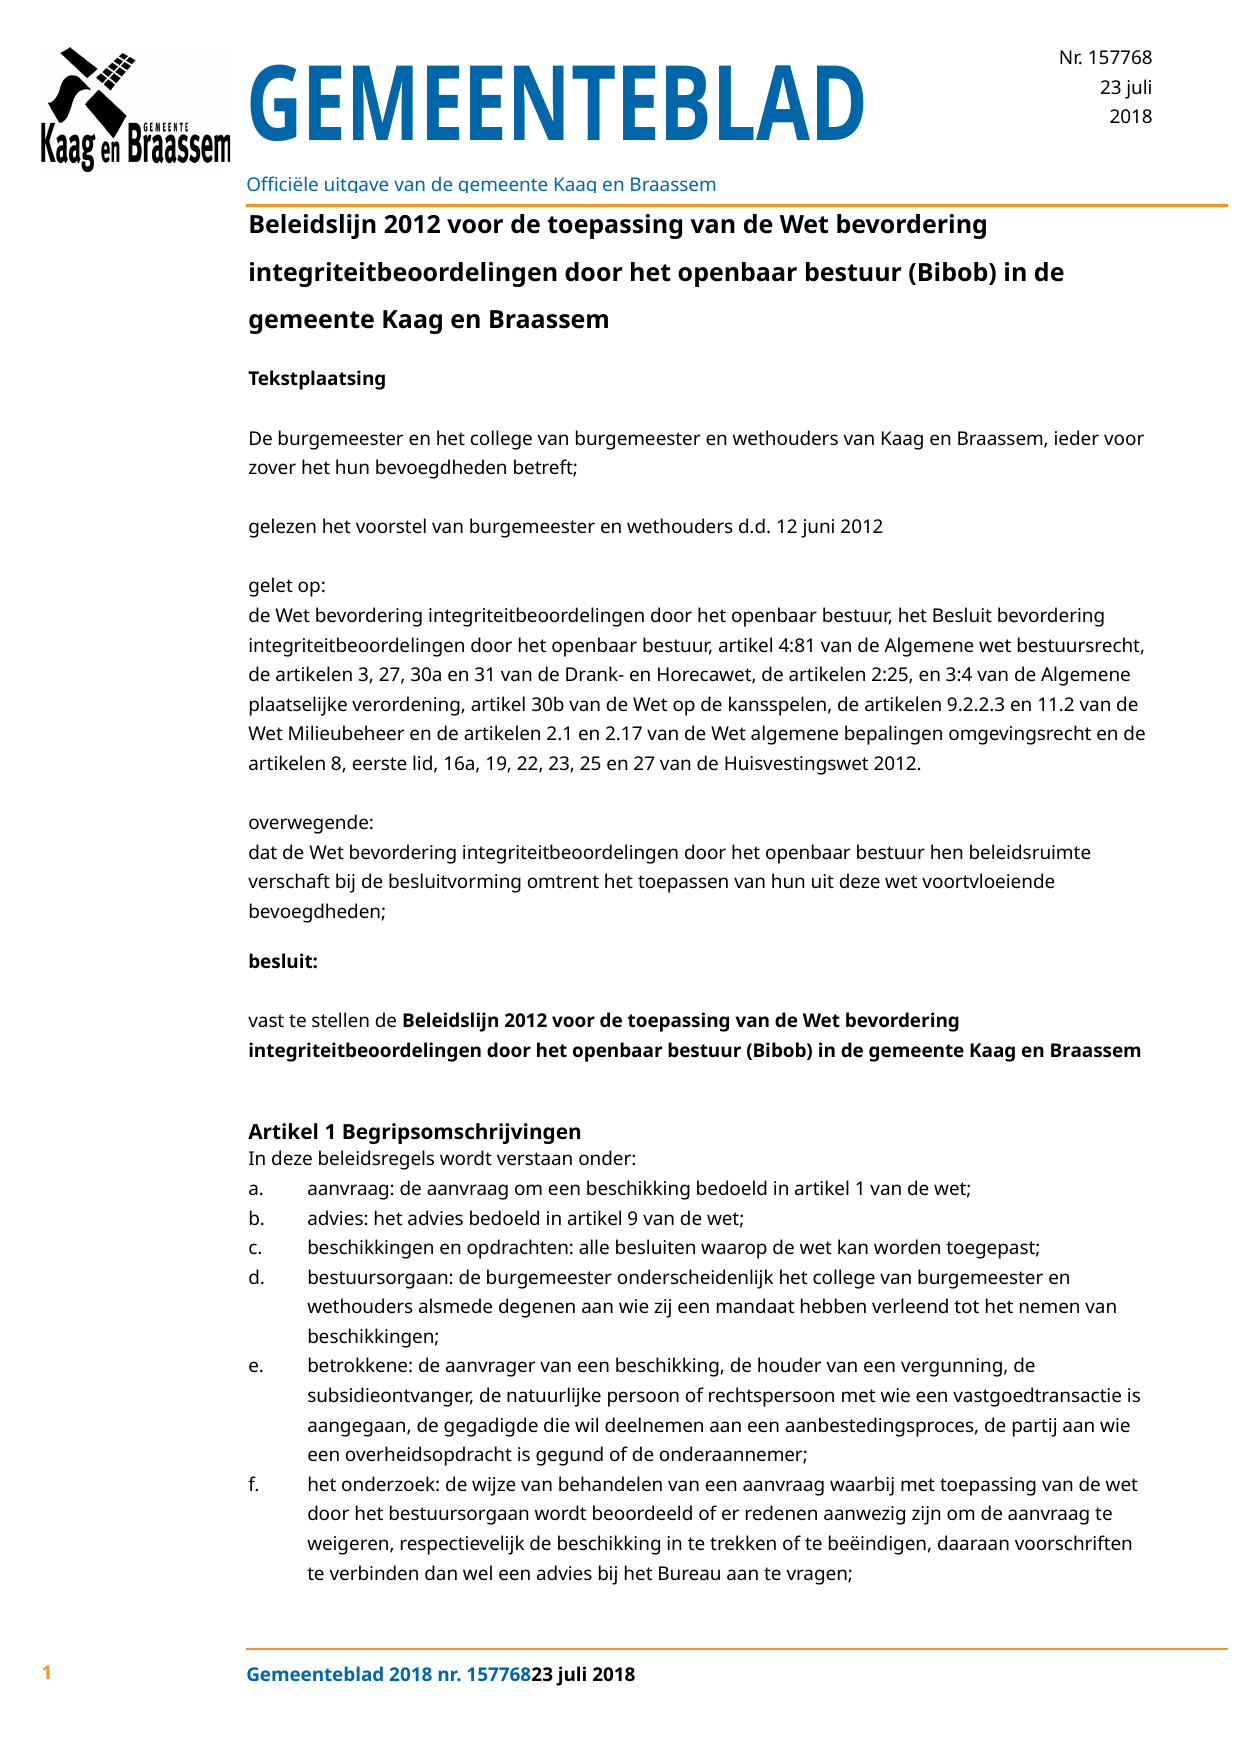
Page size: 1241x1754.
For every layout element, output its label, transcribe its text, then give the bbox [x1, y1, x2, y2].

picture [41, 47, 231, 172]
list bestuursorgaan: de burgemeester onderscheidenlijk het college van burgemeester en wethouders alsmede degenen aan wie zij een mandaat hebben verleend tot het nemen van beschikkingen; [248, 1264, 1152, 1349]
text Artikel 1 Begripsomschrijvingen [248, 1117, 1152, 1146]
text de Wet bevordering integriteitbeoordelingen door het openbaar bestuur, het Besluit bevordering integriteitbeoordelingen door het openbaar bestuur, artikel 4:81 van de Algemene wet bestuursrecht, de artikelen 3, 27, 30a en 31 van de Drank- en Horecawet, de artikelen 2:25, en 3:4 van de Algemene plaatselijke verordening, artikel 30b van de Wet op de kansspelen, de artikelen 9.2.2.3 en 11.2 van de Wet Milieubeheer en de artikelen 2.1 en 2.17 van de Wet algemene bepalingen omgevingsrecht en de artikelen 8, eerste lid, 16a, 19, 22, 23, 25 en 27 van de Huisvestingswet 2012. [248, 602, 1152, 776]
text In deze beleidsregels wordt verstaan onder: [248, 1146, 1152, 1171]
list aanvraag: de aanvraag om een beschikking bedoeld in artikel 1 van de wet; [248, 1175, 1152, 1201]
list het onderzoek: de wijze van behandelen van een aanvraag waarbij met toepassing van de wet door het bestuursorgaan wordt beoordeeld of er redenen aanwezig zijn om de aanvraag te weigeren, respectievelijk de beschikking in te trekken of te beëindigen, daaraan voorschriften te verbinden dan wel een advies bij het Bureau aan te vragen; [248, 1471, 1152, 1585]
text overwegende: [248, 809, 1152, 835]
list betrokkene: de aanvrager van een beschikking, de houder van een vergunning, de subsidieontvanger, de natuurlijke persoon of rechtspersoon met wie een vastgoedtransactie is aangegaan, de gegadigde die wil deelnemen aan een aanbestedingsproces, de partij aan wie een overheidsopdracht is gegund of de onderaannemer; [248, 1353, 1152, 1467]
text besluit: [248, 948, 1152, 974]
text Beleidslijn 2012 voor de toepassing van de Wet bevordering integriteitbeoordelingen door het openbaar bestuur (Bibob) in de gemeente Kaag en Braassem [248, 207, 1152, 336]
list advies: het advies bedoeld in artikel 9 van de wet; [248, 1205, 1152, 1230]
text De burgemeester en het college van burgemeester en wethouders van Kaag en Braassem, ieder voor zover het hun bevoegdheden betreft; [248, 425, 1152, 480]
text gelezen het voorstel van burgemeester en wethouders d.d. 12 juni 2012 [248, 513, 1152, 539]
text Tekstplaatsing [248, 366, 1152, 391]
text vast te stellen de Beleidslijn 2012 voor de toepassing van de Wet bevordering integriteitbeoordelingen door het openbaar bestuur (Bibob) in de gemeente Kaag en Braassem [248, 1007, 1152, 1063]
text gelet op: [248, 573, 1152, 598]
text dat de Wet bevordering integriteitbeoordelingen door het openbaar bestuur hen beleidsruimte verschaft bij de besluitvorming omtrent het toepassen van hun uit deze wet voortvloeiende bevoegdheden; [248, 839, 1152, 924]
list beschikkingen en opdrachten: alle besluiten waarop de wet kan worden toegepast; [248, 1234, 1152, 1260]
